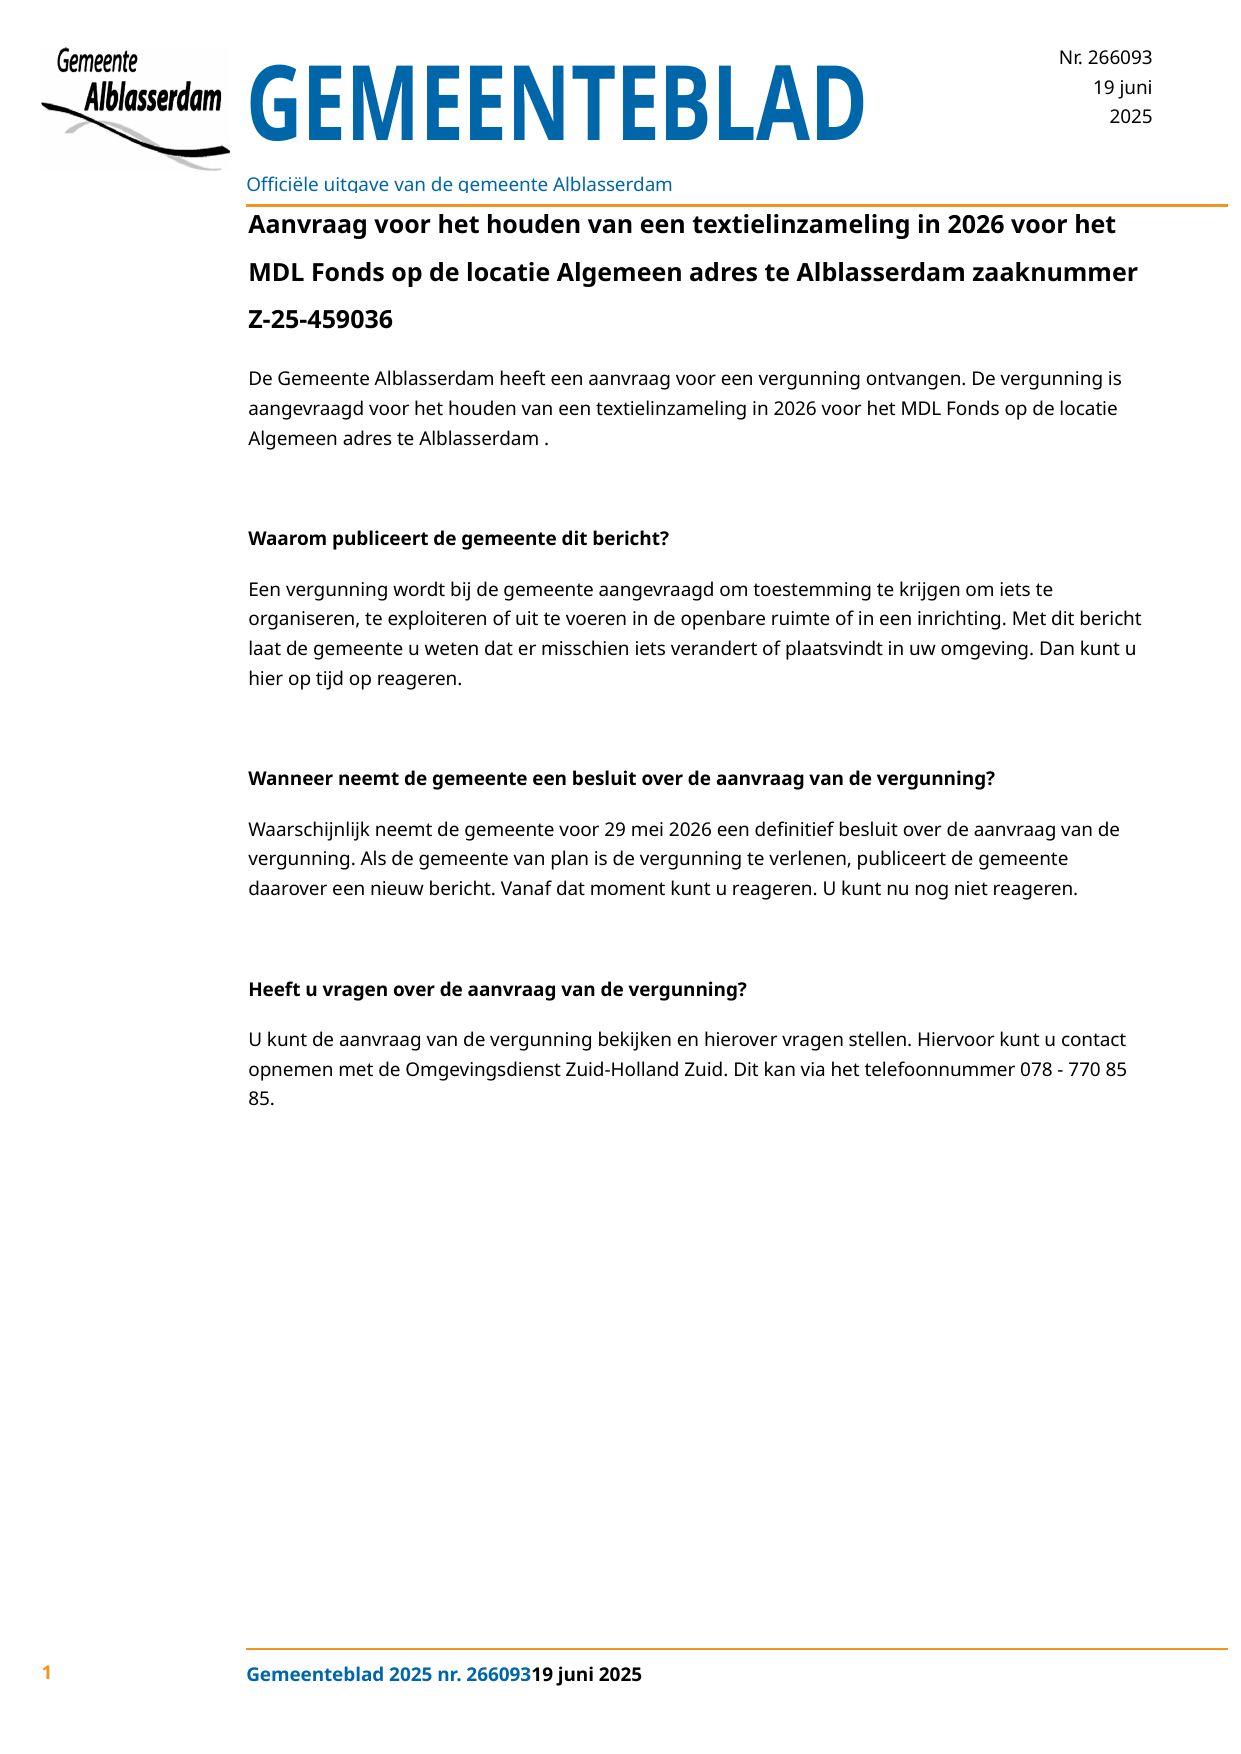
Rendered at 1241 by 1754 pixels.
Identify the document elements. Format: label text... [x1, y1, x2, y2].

text Aanvraag voor het houden van een textielinzameling in 2026 voor het MDL Fonds op de locatie Algemeen adres te Alblasserdam zaaknummer Z-25-459036 [248, 207, 1152, 336]
text Wanneer neemt de gemeente een besluit over de aanvraag van de vergunning? [248, 766, 1152, 791]
text Een vergunning wordt bij de gemeente aangevraagd om toestemming te krijgen om iets te organiseren, te exploiteren of uit te voeren in de openbare ruimte of in een inrichting. Met dit bericht laat de gemeente u weten dat er misschien iets verandert of plaatsvindt in uw omgeving. Dan kunt u hier op tijd op reageren. [248, 576, 1152, 690]
text Waarom publiceert de gemeente dit bericht? [248, 526, 1152, 551]
text Waarschijnlijk neemt de gemeente voor 29 mei 2026 een definitief besluit over de aanvraag van de vergunning. Als de gemeente van plan is de vergunning te verlenen, publiceert de gemeente daarover een nieuw bericht. Vanaf dat moment kunt u reageren. U kunt nu nog niet reageren. [248, 816, 1152, 901]
text U kunt de aanvraag van de vergunning bekijken en hierover vragen stellen. Hiervoor kunt u contact opnemen met de Omgevingsdienst Zuid-Holland Zuid. Dit kan via het telefoonnummer 078 - 770 85 85. [248, 1026, 1152, 1111]
text Heeft u vragen over de aanvraag van de vergunning? [248, 976, 1152, 1002]
text De Gemeente Alblasserdam heeft een aanvraag voor een vergunning ontvangen. De vergunning is aangevraagd voor het houden van een textielinzameling in 2026 voor het MDL Fonds op de locatie Algemeen adres te Alblasserdam . [248, 366, 1152, 450]
picture [41, 47, 231, 172]
